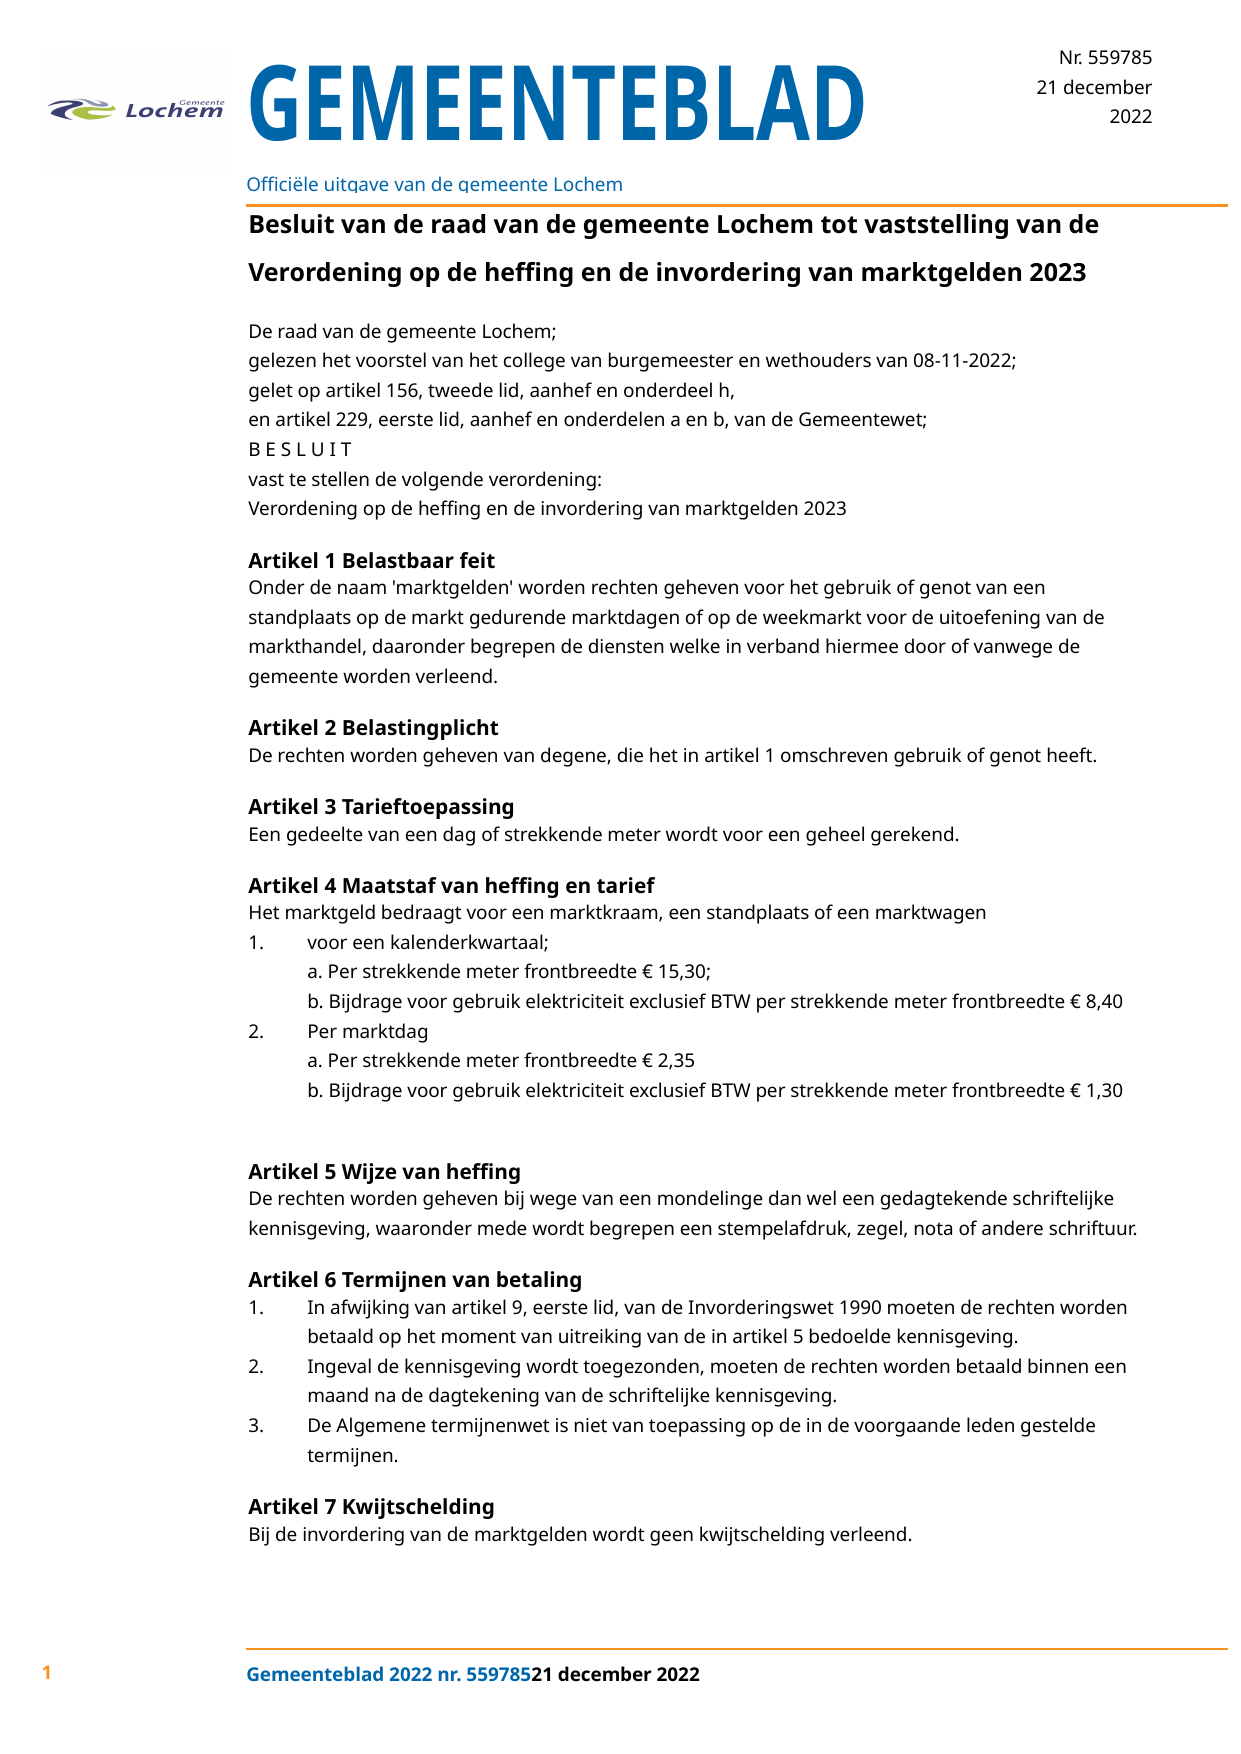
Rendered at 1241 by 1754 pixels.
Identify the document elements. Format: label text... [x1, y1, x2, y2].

list b. Bijdrage voor gebruik elektriciteit exclusief BTW per strekkende meter frontbreedte € 1,30 [248, 1077, 1152, 1103]
list Per marktdag [248, 1018, 1152, 1044]
text Onder de naam 'marktgelden' worden rechten geheven voor het gebruik of genot van een standplaats op de markt gedurende marktdagen of op de weekmarkt voor de uitoefening van de markthandel, daaronder begrepen de diensten welke in verband hiermee door of vanwege de gemeente worden verleend. [248, 574, 1152, 689]
list a. Per strekkende meter frontbreedte € 15,30; [248, 959, 1152, 984]
text De rechten worden geheven bij wege van een mondelinge dan wel een gedagtekende schriftelijke kennisgeving, waaronder mede wordt begrepen een stempelafdruk, zegel, nota of andere schriftuur. [248, 1186, 1152, 1241]
text Artikel 6 Termijnen van betaling [248, 1266, 1152, 1294]
text De raad van de gemeente Lochem; [248, 318, 1152, 344]
list In afwijking van artikel 9, eerste lid, van de Invorderingswet 1990 moeten de rechten worden betaald op het moment van uitreiking van de in artikel 5 bedoelde kennisgeving. [248, 1294, 1152, 1349]
text Artikel 7 Kwijtschelding [248, 1492, 1152, 1521]
picture [41, 47, 231, 172]
text vast te stellen de volgende verordening: [248, 466, 1152, 492]
text Artikel 4 Maatstaf van heffing en tarief [248, 871, 1152, 899]
list b. Bijdrage voor gebruik elektriciteit exclusief BTW per strekkende meter frontbreedte € 8,40 [248, 988, 1152, 1014]
text gelezen het voorstel van het college van burgemeester en wethouders van 08-11-2022; [248, 347, 1152, 373]
text Artikel 1 Belastbaar feit [248, 546, 1152, 574]
text gelet op artikel 156, tweede lid, aanhef en onderdeel h, [248, 377, 1152, 403]
list voor een kalenderkwartaal; [248, 929, 1152, 955]
list a. Per strekkende meter frontbreedte € 2,35 [248, 1047, 1152, 1073]
text B E S L U I T [248, 436, 1152, 462]
text Bij de invordering van de marktgelden wordt geen kwijtschelding verleend. [248, 1521, 1152, 1546]
text Artikel 2 Belastingplicht [248, 713, 1152, 742]
text Besluit van de raad van de gemeente Lochem tot vaststelling van de Verordening op de heffing en de invordering van marktgelden 2023 [248, 207, 1152, 288]
list De Algemene termijnenwet is niet van toepassing op de in de voorgaande leden gestelde termijnen. [248, 1412, 1152, 1468]
text Artikel 5 Wijze van heffing [248, 1157, 1152, 1186]
text Verordening op de heffing en de invordering van marktgelden 2023 [248, 495, 1152, 521]
text Het marktgeld bedraagt voor een marktkraam, een standplaats of een marktwagen [248, 899, 1152, 925]
text Artikel 3 Tarieftoepassing [248, 792, 1152, 821]
text Een gedeelte van een dag of strekkende meter wordt voor een geheel gerekend. [248, 821, 1152, 846]
list Ingeval de kennisgeving wordt toegezonden, moeten de rechten worden betaald binnen een maand na de dagtekening van de schriftelijke kennisgeving. [248, 1353, 1152, 1408]
text en artikel 229, eerste lid, aanhef en onderdelen a en b, van de Gemeentewet; [248, 407, 1152, 432]
text De rechten worden geheven van degene, die het in artikel 1 omschreven gebruik of genot heeft. [248, 742, 1152, 768]
